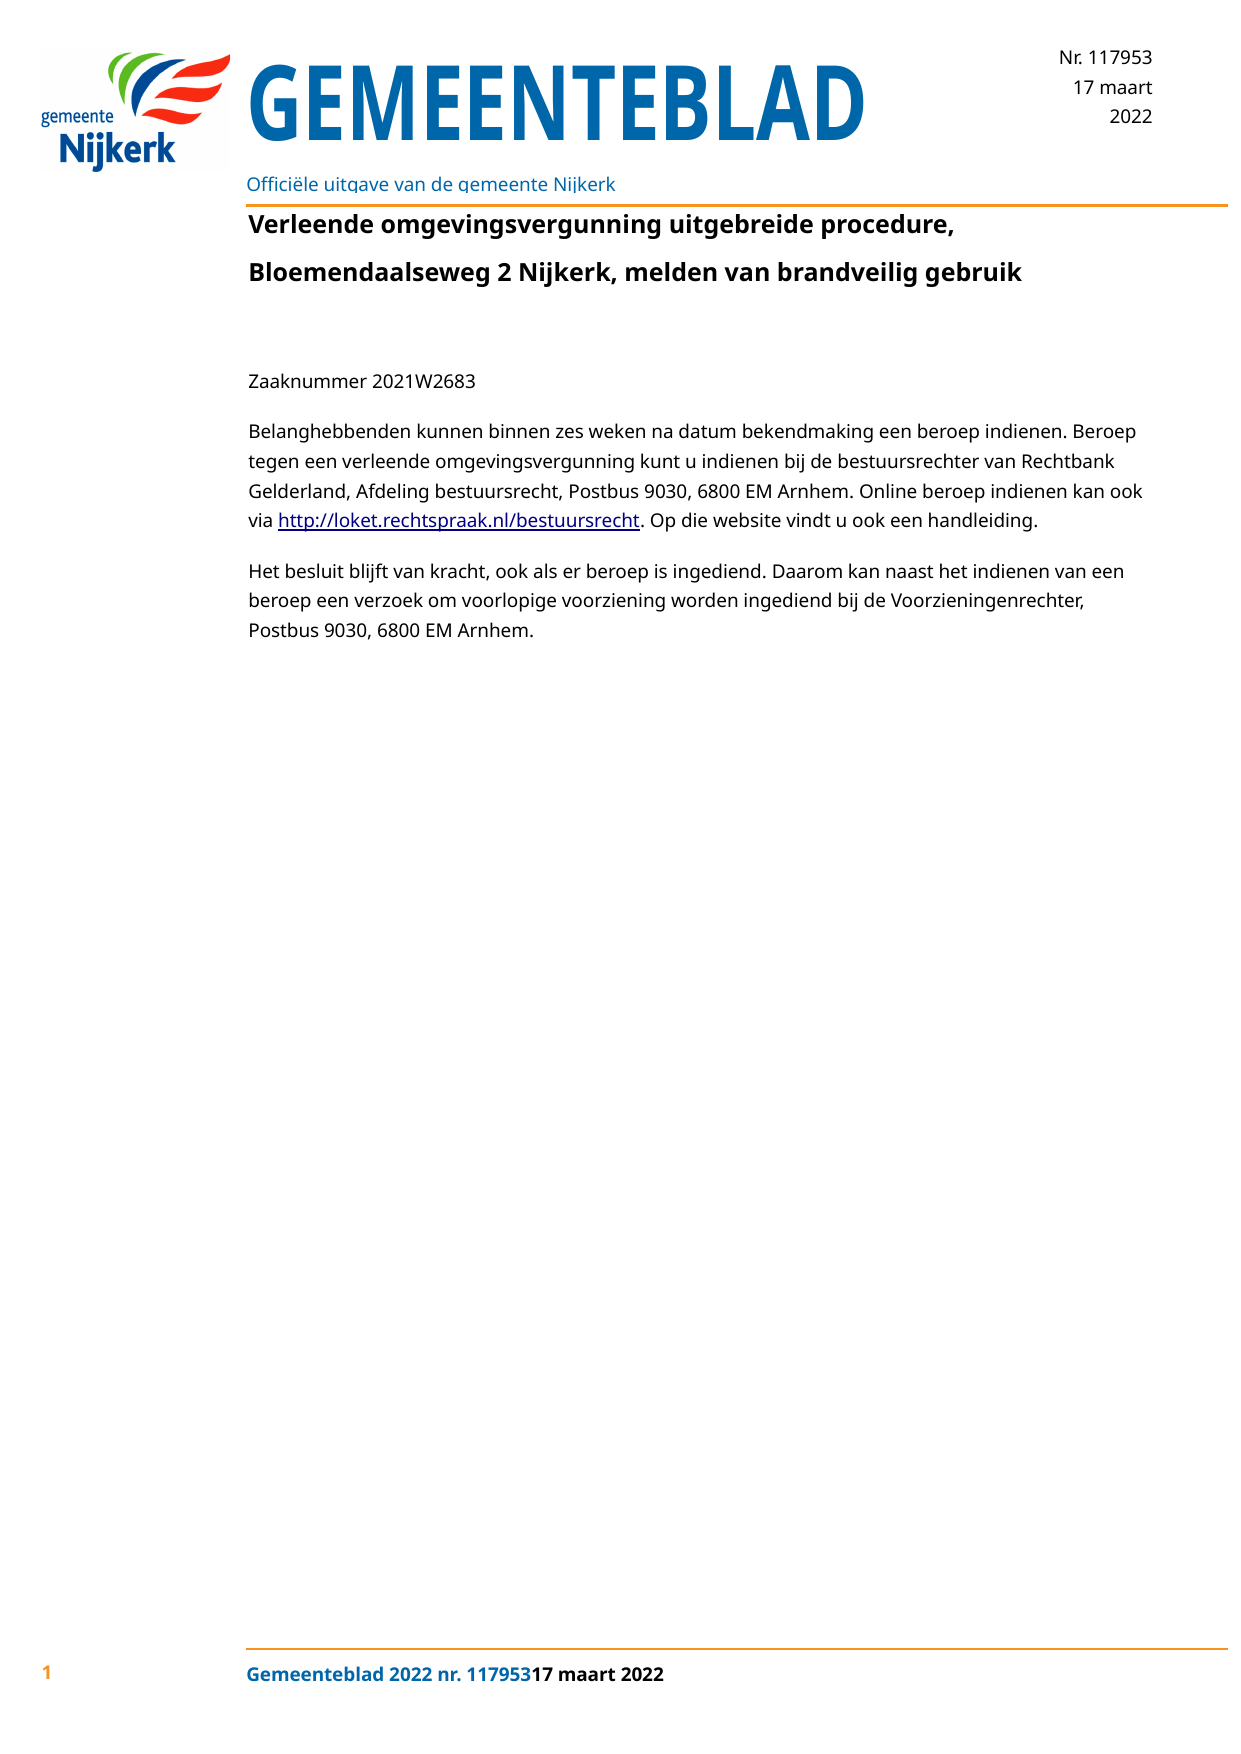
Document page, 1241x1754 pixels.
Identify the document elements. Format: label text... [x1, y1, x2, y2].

picture [41, 47, 231, 172]
text Verleende omgevingsvergunning uitgebreide procedure, Bloemendaalseweg 2 Nijkerk, melden van brandveilig gebruik [248, 207, 1152, 288]
text Zaaknummer 2021W2683 [248, 368, 1152, 394]
text Het besluit blijft van kracht, ook als er beroep is ingediend. Daarom kan naast het indienen van een beroep een verzoek om voorlopige voorziening worden ingediend bij de Voorzieningenrechter, Postbus 9030, 6800 EM Arnhem. [248, 558, 1152, 643]
text Belanghebbenden kunnen binnen zes weken na datum bekendmaking een beroep indienen. Beroep tegen een verleende omgevingsvergunning kunt u indienen bij de bestuursrechter van Rechtbank Gelderland, Afdeling bestuursrecht, Postbus 9030, 6800 EM Arnhem. Online beroep indienen kan ook via http://loket.rechtspraak.nl/bestuursrecht. Op die website vindt u ook een handleiding. [248, 419, 1152, 533]
